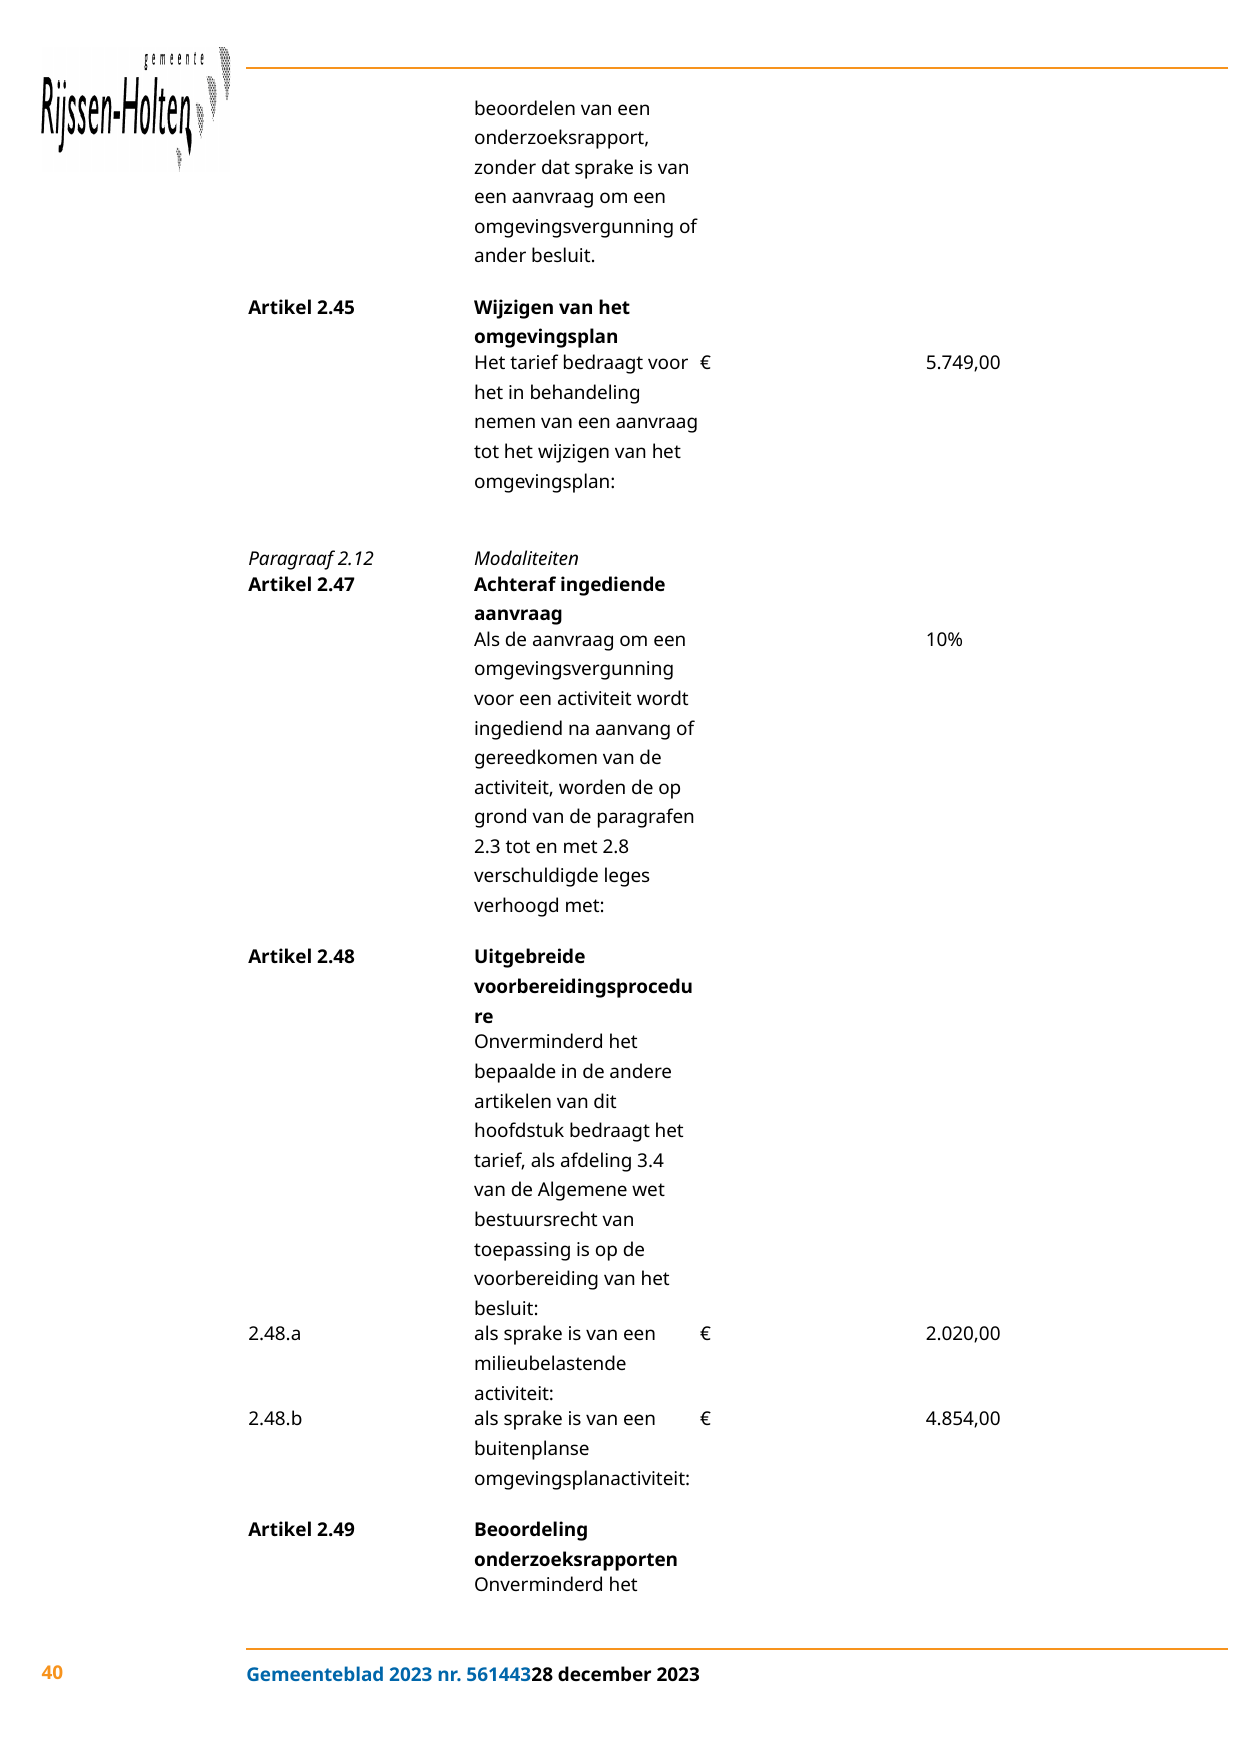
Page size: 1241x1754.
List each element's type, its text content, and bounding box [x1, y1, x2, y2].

table_cell als sprake is van een milieubelastende activiteit: [474, 1321, 700, 1406]
table_cell Paragraaf 2.12 [248, 545, 474, 571]
table_cell [248, 626, 474, 918]
table_cell [700, 1490, 926, 1516]
table_cell [700, 545, 926, 571]
table_cell [248, 1490, 474, 1516]
table_cell [926, 519, 1152, 545]
table_cell [248, 1571, 474, 1597]
table_cell Onverminderd het [474, 1571, 700, 1597]
table_cell [474, 269, 700, 294]
table_cell [474, 1490, 700, 1516]
table_cell Artikel 2.49 [248, 1516, 474, 1571]
table_cell 2.020,00 [926, 1321, 1152, 1406]
table_cell Als de aanvraag om een omgevingsvergunning voor een activiteit wordt ingediend na aanvang of gereedkomen van de activiteit, worden de op grond van de paragrafen 2.3 tot en met 2.8 verschuldigde leges verhoogd met: [474, 626, 700, 918]
table_cell [926, 944, 1152, 1029]
table_cell [926, 1516, 1152, 1571]
table_cell Artikel 2.47 [248, 571, 474, 626]
table_cell Beoordeling onderzoeksrapporten [474, 1516, 700, 1571]
picture [41, 47, 231, 172]
table_cell [248, 494, 474, 519]
table_cell [248, 350, 474, 493]
table_cell [926, 545, 1152, 571]
table_cell [248, 918, 474, 944]
table_cell [248, 1029, 474, 1321]
table_cell [926, 269, 1152, 294]
table_cell [474, 519, 700, 545]
table_cell Het tarief bedraagt voor het in behandeling nemen van een aanvraag tot het wijzigen van het omgevingsplan: [474, 350, 700, 493]
table_cell [700, 1516, 926, 1571]
table_cell [926, 571, 1152, 626]
table_cell beoordelen van een onderzoeksrapport, zonder dat sprake is van een aanvraag om een omgevingsvergunning of ander besluit. [474, 95, 700, 268]
table_cell [700, 1571, 926, 1597]
table_cell 10% [926, 626, 1152, 918]
table_cell [926, 294, 1152, 349]
table_cell [700, 95, 926, 268]
table_cell [474, 918, 700, 944]
table_cell € [700, 1406, 926, 1490]
table_cell Wijzigen van het omgevingsplan [474, 294, 700, 349]
table_cell [700, 944, 926, 1029]
table_cell [248, 269, 474, 294]
table_cell 5.749,00 [926, 350, 1152, 493]
table_cell [926, 1571, 1152, 1597]
table_cell Onverminderd het bepaalde in de andere artikelen van dit hoofdstuk bedraagt het tarief, als afdeling 3.4 van de Algemene wet bestuursrecht van toepassing is op de voorbereiding van het besluit: [474, 1029, 700, 1321]
table_cell [700, 494, 926, 519]
table_cell [926, 494, 1152, 519]
table_cell [926, 95, 1152, 268]
table_cell 4.854,00 [926, 1406, 1152, 1490]
table_cell [700, 626, 926, 918]
table_cell Achteraf ingediende aanvraag [474, 571, 700, 626]
table_cell [700, 1029, 926, 1321]
table_cell [700, 519, 926, 545]
table_cell € [700, 1321, 926, 1406]
table_cell [700, 269, 926, 294]
table_cell 2.48.b [248, 1406, 474, 1490]
table_cell [474, 494, 700, 519]
table_cell Uitgebreide voorbereidingsprocedure [474, 944, 700, 1029]
table_cell [700, 918, 926, 944]
table_cell Artikel 2.48 [248, 944, 474, 1029]
table_cell als sprake is van een buitenplanse omgevingsplanactiviteit: [474, 1406, 700, 1490]
table_cell [926, 1490, 1152, 1516]
table_cell Artikel 2.45 [248, 294, 474, 349]
table_cell [248, 519, 474, 545]
table_cell [926, 1029, 1152, 1321]
table_cell [926, 918, 1152, 944]
table_cell [248, 95, 474, 268]
table_cell € [700, 350, 926, 493]
table_cell 2.48.a [248, 1321, 474, 1406]
table_cell [700, 571, 926, 626]
table_cell Modaliteiten [474, 545, 700, 571]
table_cell [700, 294, 926, 349]
